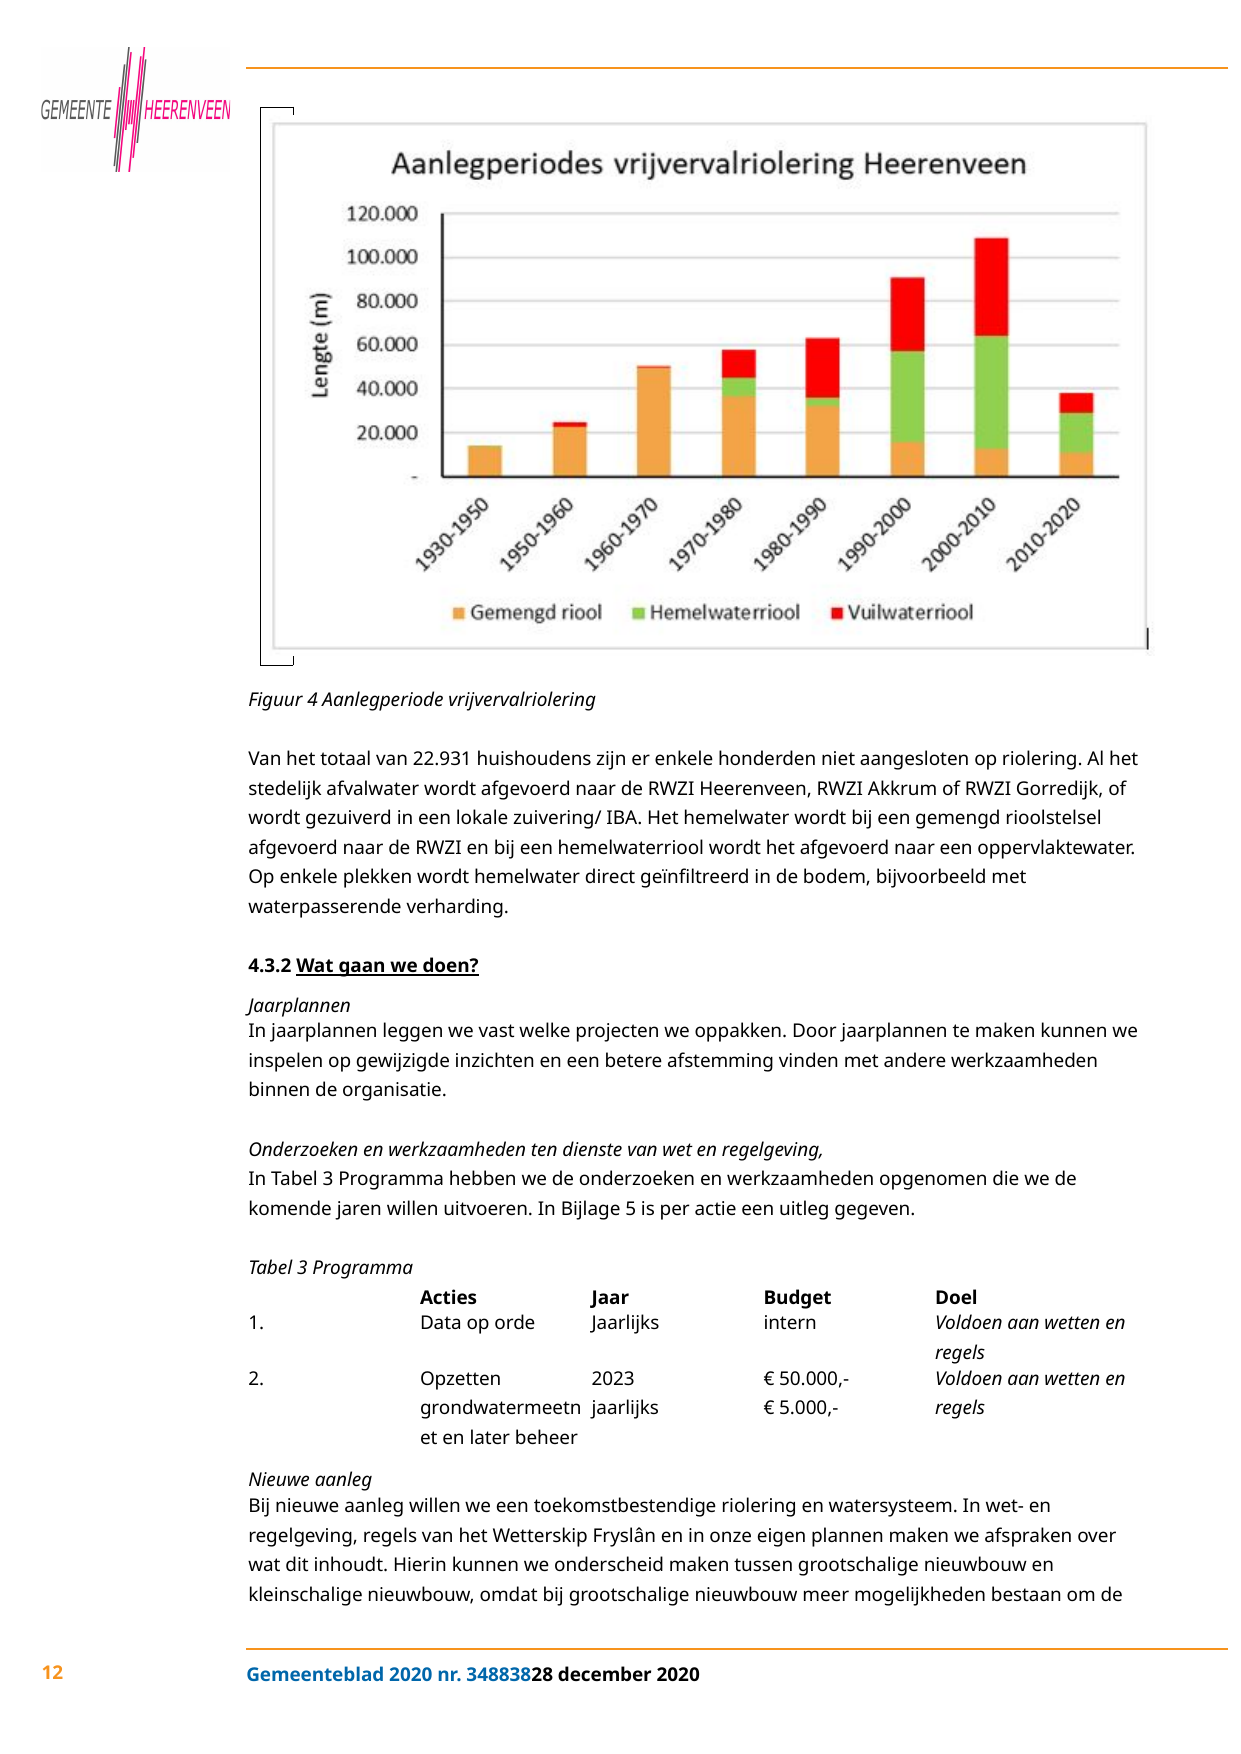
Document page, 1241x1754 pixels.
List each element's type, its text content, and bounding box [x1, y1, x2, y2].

table_header [248, 1284, 420, 1309]
text Onderzoeken en werkzaamheden ten dienste van wet en regelgeving, [248, 1136, 1152, 1162]
table_cell intern [763, 1310, 935, 1365]
text Figuur 4 Aanlegperiode vrijvervalriolering [248, 686, 1152, 712]
table_header Acties [420, 1284, 591, 1309]
table_header Jaar [591, 1284, 763, 1309]
text Bij nieuwe aanleg willen we een toekomstbestendige riolering en watersysteem. In wet- en regelgeving, regels van het Wetterskip Fryslân en in onze eigen plannen maken we afspraken over wat dit inhoudt. Hierin kunnen we onderscheid maken tussen grootschalige nieuwbouw en kleinschalige nieuwbouw, omdat bij grootschalige nieuwbouw meer mogelijkheden bestaan om de [248, 1492, 1152, 1607]
table_cell € 50.000,- € 5.000,- [763, 1365, 935, 1450]
table_cell Voldoen aan wetten en regels [935, 1310, 1152, 1365]
text Nieuwe aanleg [248, 1467, 1152, 1492]
table_cell Data op orde [420, 1310, 591, 1365]
table_cell Voldoen aan wetten en regels [935, 1365, 1152, 1450]
table_cell Jaarlijks [591, 1310, 763, 1365]
table_header Doel [935, 1284, 1152, 1309]
text In jaarplannen leggen we vast welke projecten we oppakken. Door jaarplannen te maken kunnen we inspelen op gewijzigde inzichten en een betere afstemming vinden met andere werkzaamheden binnen de organisatie. [248, 1017, 1152, 1102]
text Tabel 3 Programma [248, 1254, 1152, 1280]
picture [268, 115, 1155, 656]
table_cell 2. [248, 1365, 420, 1450]
text Jaarplannen [248, 992, 1152, 1017]
table_cell 1. [248, 1310, 420, 1365]
text In Tabel 3 Programma hebben we de onderzoeken en werkzaamheden opgenomen die we de komende jaren willen uitvoeren. In Bijlage 5 is per actie een uitleg gegeven. [248, 1165, 1152, 1221]
picture [41, 47, 231, 172]
table_header Budget [763, 1284, 935, 1309]
table_cell 2023 jaarlijks [591, 1365, 763, 1450]
table_cell Opzetten grondwatermeetnet en later beheer [420, 1365, 591, 1450]
text 4.3.2 Wat gaan we doen? [248, 952, 1152, 978]
text Van het totaal van 22.931 huishoudens zijn er enkele honderden niet aangesloten op riolering. Al het stedelijk afvalwater wordt afgevoerd naar de RWZI Heerenveen, RWZI Akkrum of RWZI Gorredijk, of wordt gezuiverd in een lokale zuivering/ IBA. Het hemelwater wordt bij een gemengd rioolstelsel afgevoerd naar de RWZI en bij een hemelwaterriool wordt het afgevoerd naar een oppervlaktewater. Op enkele plekken wordt hemelwater direct geïnfiltreerd in de bodem, bijvoorbeeld met waterpasserende verharding. [248, 745, 1152, 919]
